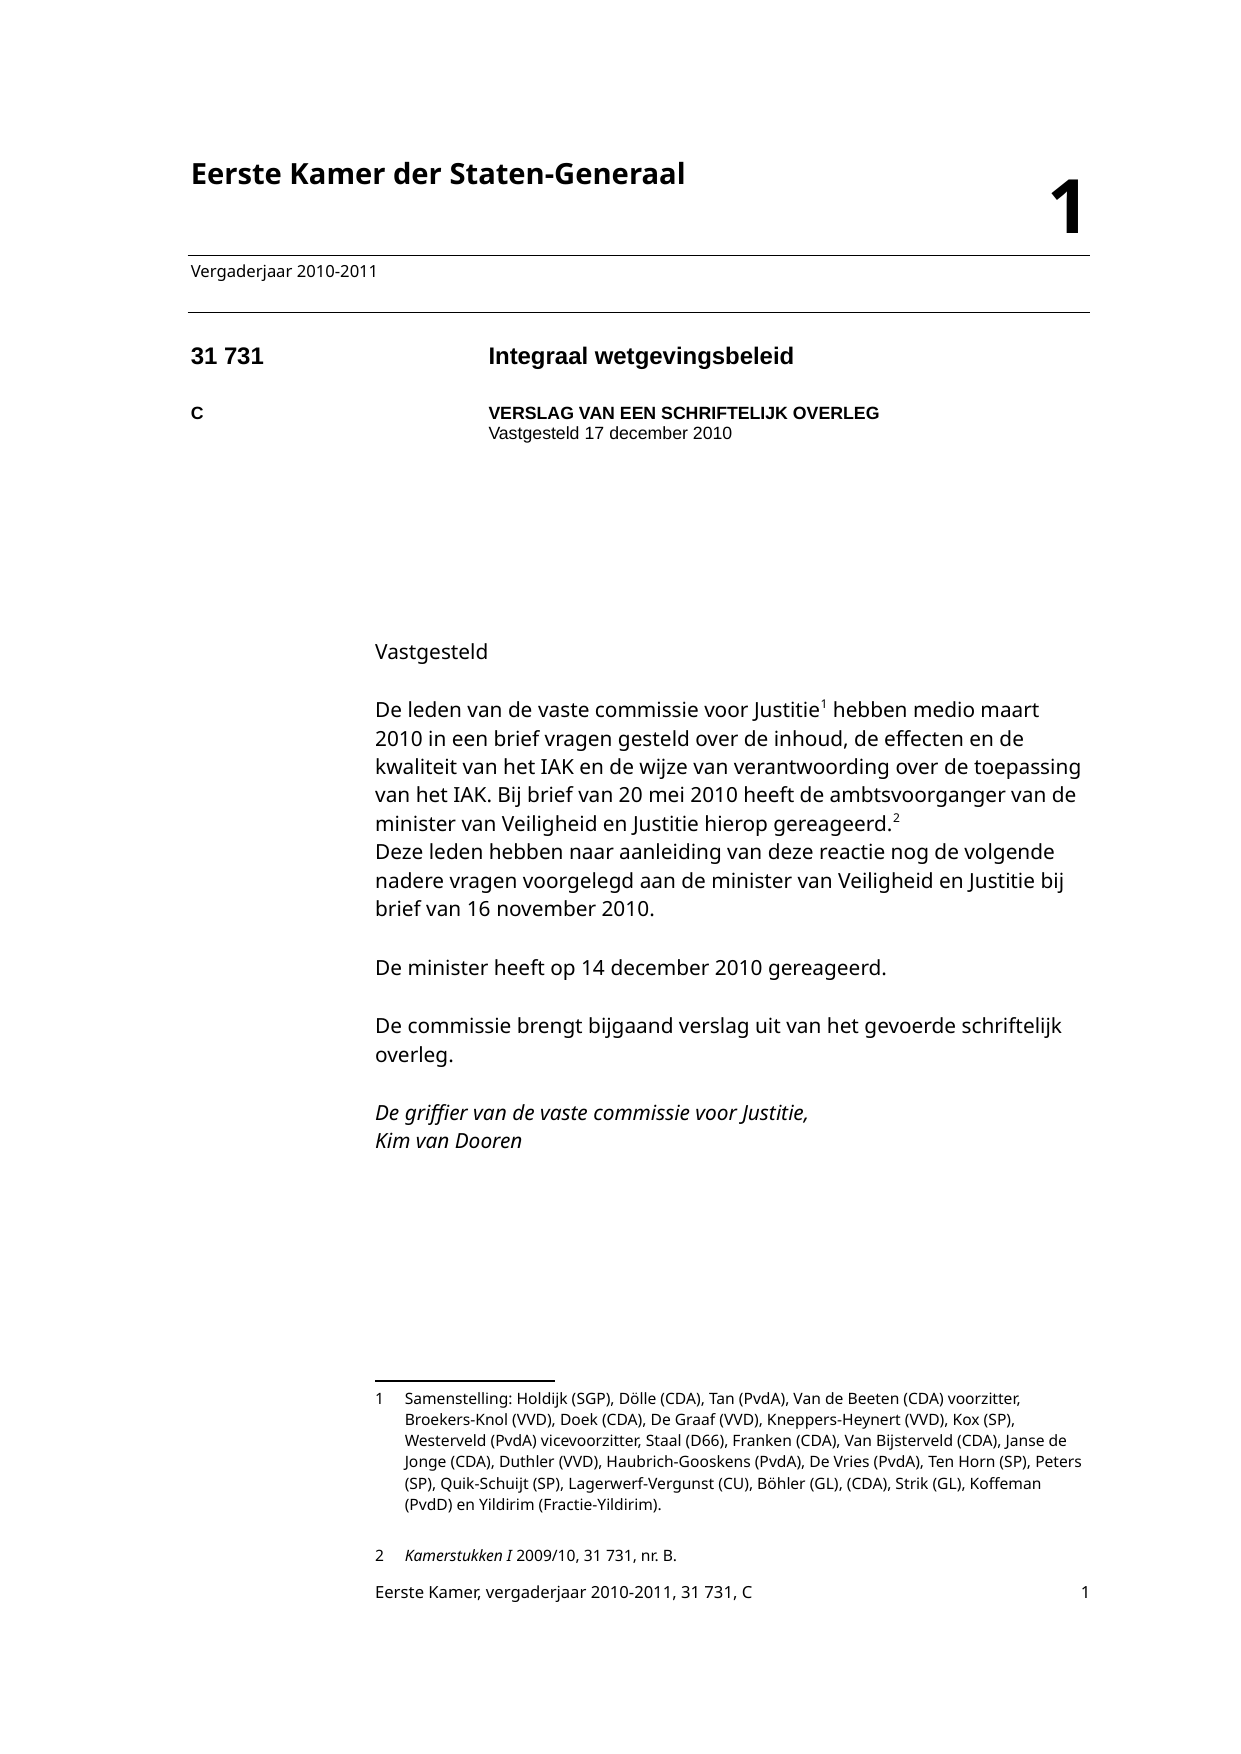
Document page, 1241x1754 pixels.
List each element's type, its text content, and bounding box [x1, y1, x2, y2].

table_header 1 [910, 150, 1090, 255]
text De commissie brengt bijgaand verslag uit van het gevoerde schriftelijk overleg. [375, 1011, 1090, 1068]
table_cell [485, 256, 1090, 312]
table_cell C [188, 399, 485, 518]
text Samenstelling: Holdijk (SGP), Dölle (CDA), Tan (PvdA), Van de Beeten (CDA) voorzitter, Broekers-Knol (VVD), Doek (CDA), De Graaf (VVD), Kneppers-Heynert (VVD), Kox (SP), Westerveld (PvdA) vicevoorzitter, Staal (D66), Franken (CDA), Van Bijsterveld (CDA), Janse de Jonge (CDA), Duthler (VVD), Haubrich-Gooskens (PvdA), De Vries (PvdA), Ten Horn (SP), Peters (SP), Quik-Schuijt (SP), Lagerwerf-Vergunst (CU), Böhler (GL), (CDA), Strik (GL), Koffeman (PvdD) en Yildirim (Fractie-Yildirim). [375, 1309, 1090, 1508]
text Vastgesteld [375, 637, 1090, 665]
table_cell [188, 313, 485, 339]
text De griffier van de vaste commissie voor Justitie, [375, 1098, 1090, 1127]
table_cell 31 731 [188, 339, 485, 399]
text Kim van Dooren [375, 1127, 1090, 1155]
table_header Eerste Kamer der Staten-Generaal [188, 150, 909, 255]
table_cell Integraal wetgevingsbeleid [485, 339, 1090, 399]
table_cell [485, 313, 1090, 339]
text De minister heeft op 14 december 2010 gereageerd. [375, 953, 1090, 981]
table_cell Vergaderjaar 2010-2011 [188, 256, 485, 312]
text Kamerstukken I 2009/10, 31 731, nr. B. [375, 1538, 1090, 1566]
text Deze leden hebben naar aanleiding van deze reactie nog de volgende nadere vragen voorgelegd aan de minister van Veiligheid en Justitie bij brief van 16 november 2010. [375, 837, 1090, 923]
table_cell VERSLAG VAN EEN SCHRIFTELIJK OVERLEG Vastgesteld 17 december 2010 [485, 399, 1090, 518]
text De leden van de vaste commissie voor Justitie hebben medio maart 2010 in een brief vragen gesteld over de inhoud, de effecten en de kwaliteit van het IAK en de wijze van verantwoording over de toepassing van het IAK. Bij brief van 20 mei 2010 heeft de ambtsvoorganger van de minister van Veiligheid en Justitie hierop gereageerd. [375, 695, 1090, 837]
